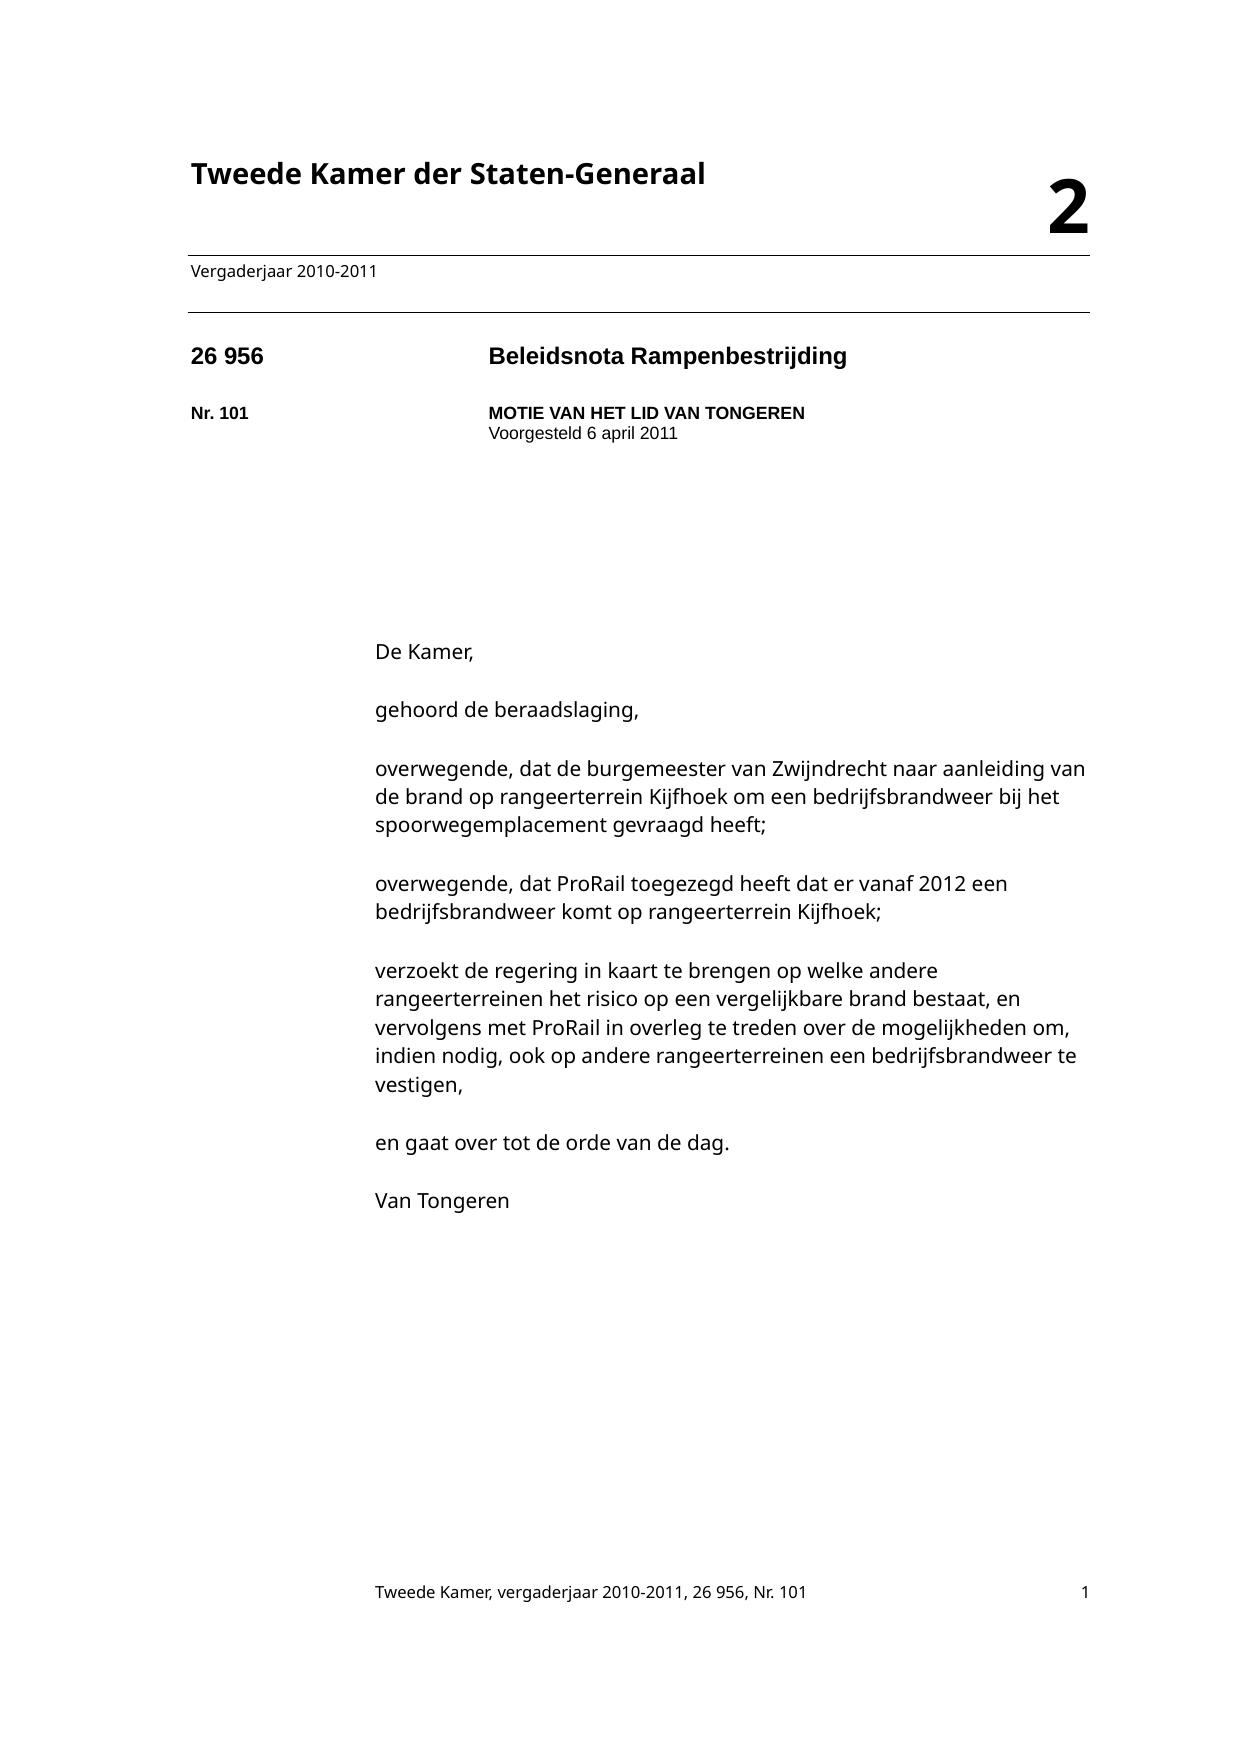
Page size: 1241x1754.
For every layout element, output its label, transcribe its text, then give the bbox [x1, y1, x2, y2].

table_cell [188, 313, 485, 339]
table_cell Vergaderjaar 2010-2011 [188, 256, 485, 312]
table_cell MOTIE VAN HET LID VAN TONGEREN Voorgesteld 6 april 2011 [485, 399, 1090, 518]
text overwegende, dat de burgemeester van Zwijndrecht naar aanleiding van de brand op rangeerterrein Kijfhoek om een bedrijfsbrandweer bij het spoorwegemplacement gevraagd heeft; [375, 754, 1090, 839]
text overwegende, dat ProRail toegezegd heeft dat er vanaf 2012 een bedrijfsbrandweer komt op rangeerterrein Kijfhoek; [375, 869, 1090, 926]
text verzoekt de regering in kaart te brengen op welke andere rangeerterreinen het risico op een vergelijkbare brand bestaat, en vervolgens met ProRail in overleg te treden over de mogelijkheden om, indien nodig, ook op andere rangeerterreinen een bedrijfsbrandweer te vestigen, [375, 956, 1090, 1098]
text De Kamer, [375, 637, 1090, 665]
text en gaat over tot de orde van de dag. [375, 1128, 1090, 1157]
table_cell [485, 313, 1090, 339]
text gehoord de beraadslaging, [375, 695, 1090, 724]
text Van Tongeren [375, 1187, 1090, 1215]
table_cell Beleidsnota Rampenbestrijding [485, 339, 1090, 399]
table_cell Nr. 101 [188, 399, 485, 518]
table_header Tweede Kamer der Staten-Generaal [188, 150, 909, 255]
table_cell [485, 256, 1090, 312]
table_cell 26 956 [188, 339, 485, 399]
table_header 2 [910, 150, 1090, 255]
